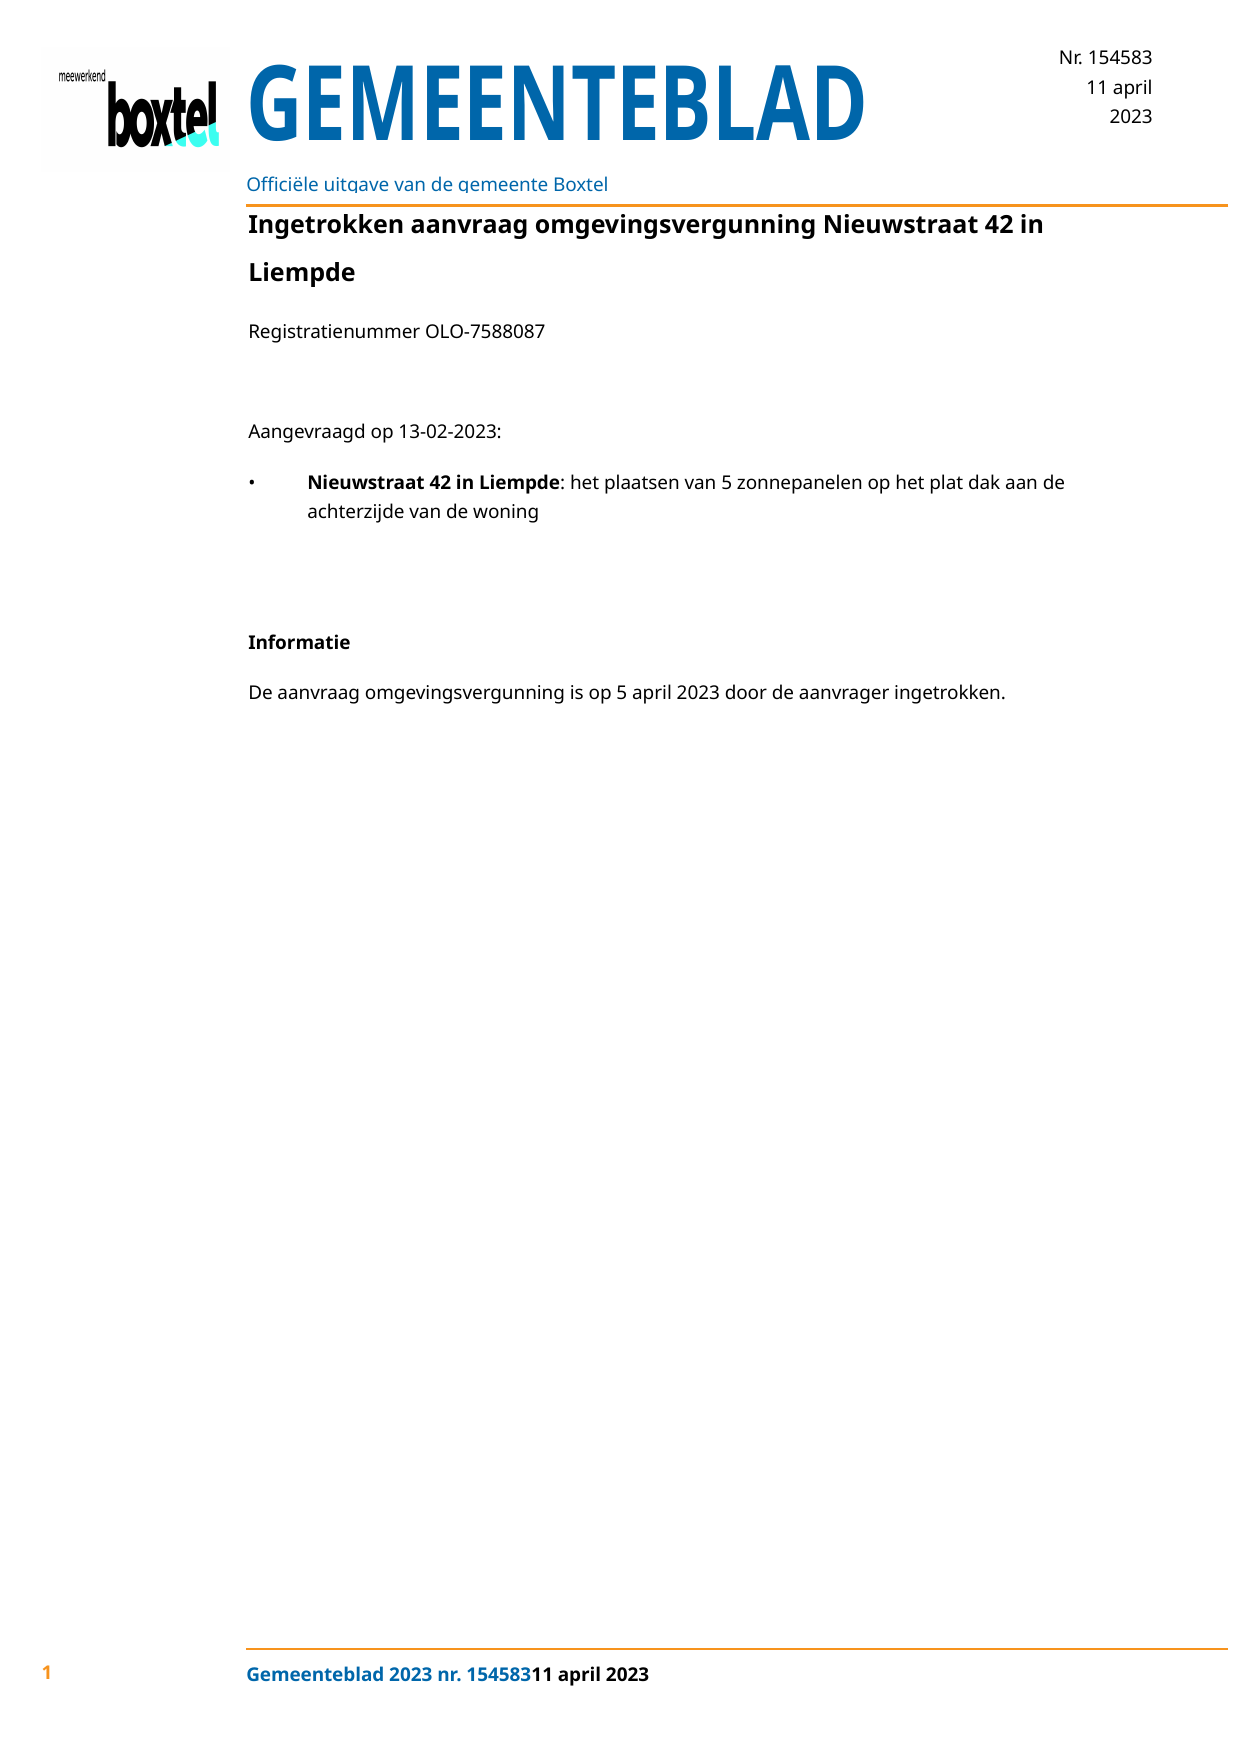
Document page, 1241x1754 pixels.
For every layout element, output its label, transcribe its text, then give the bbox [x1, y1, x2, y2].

text Ingetrokken aanvraag omgevingsvergunning Nieuwstraat 42 in Liempde [248, 207, 1152, 288]
text Registratienummer OLO-7588087 [248, 318, 1152, 344]
text De aanvraag omgevingsvergunning is op 5 april 2023 door de aanvrager ingetrokken. [248, 679, 1152, 705]
picture [41, 47, 231, 172]
text Aangevraagd op 13-02-2023: [248, 419, 1152, 444]
list Nieuwstraat 42 in Liempde: het plaatsen van 5 zonnepanelen op het plat dak aan de achterzijde van de woning [248, 469, 1152, 524]
text Informatie [248, 629, 1152, 655]
